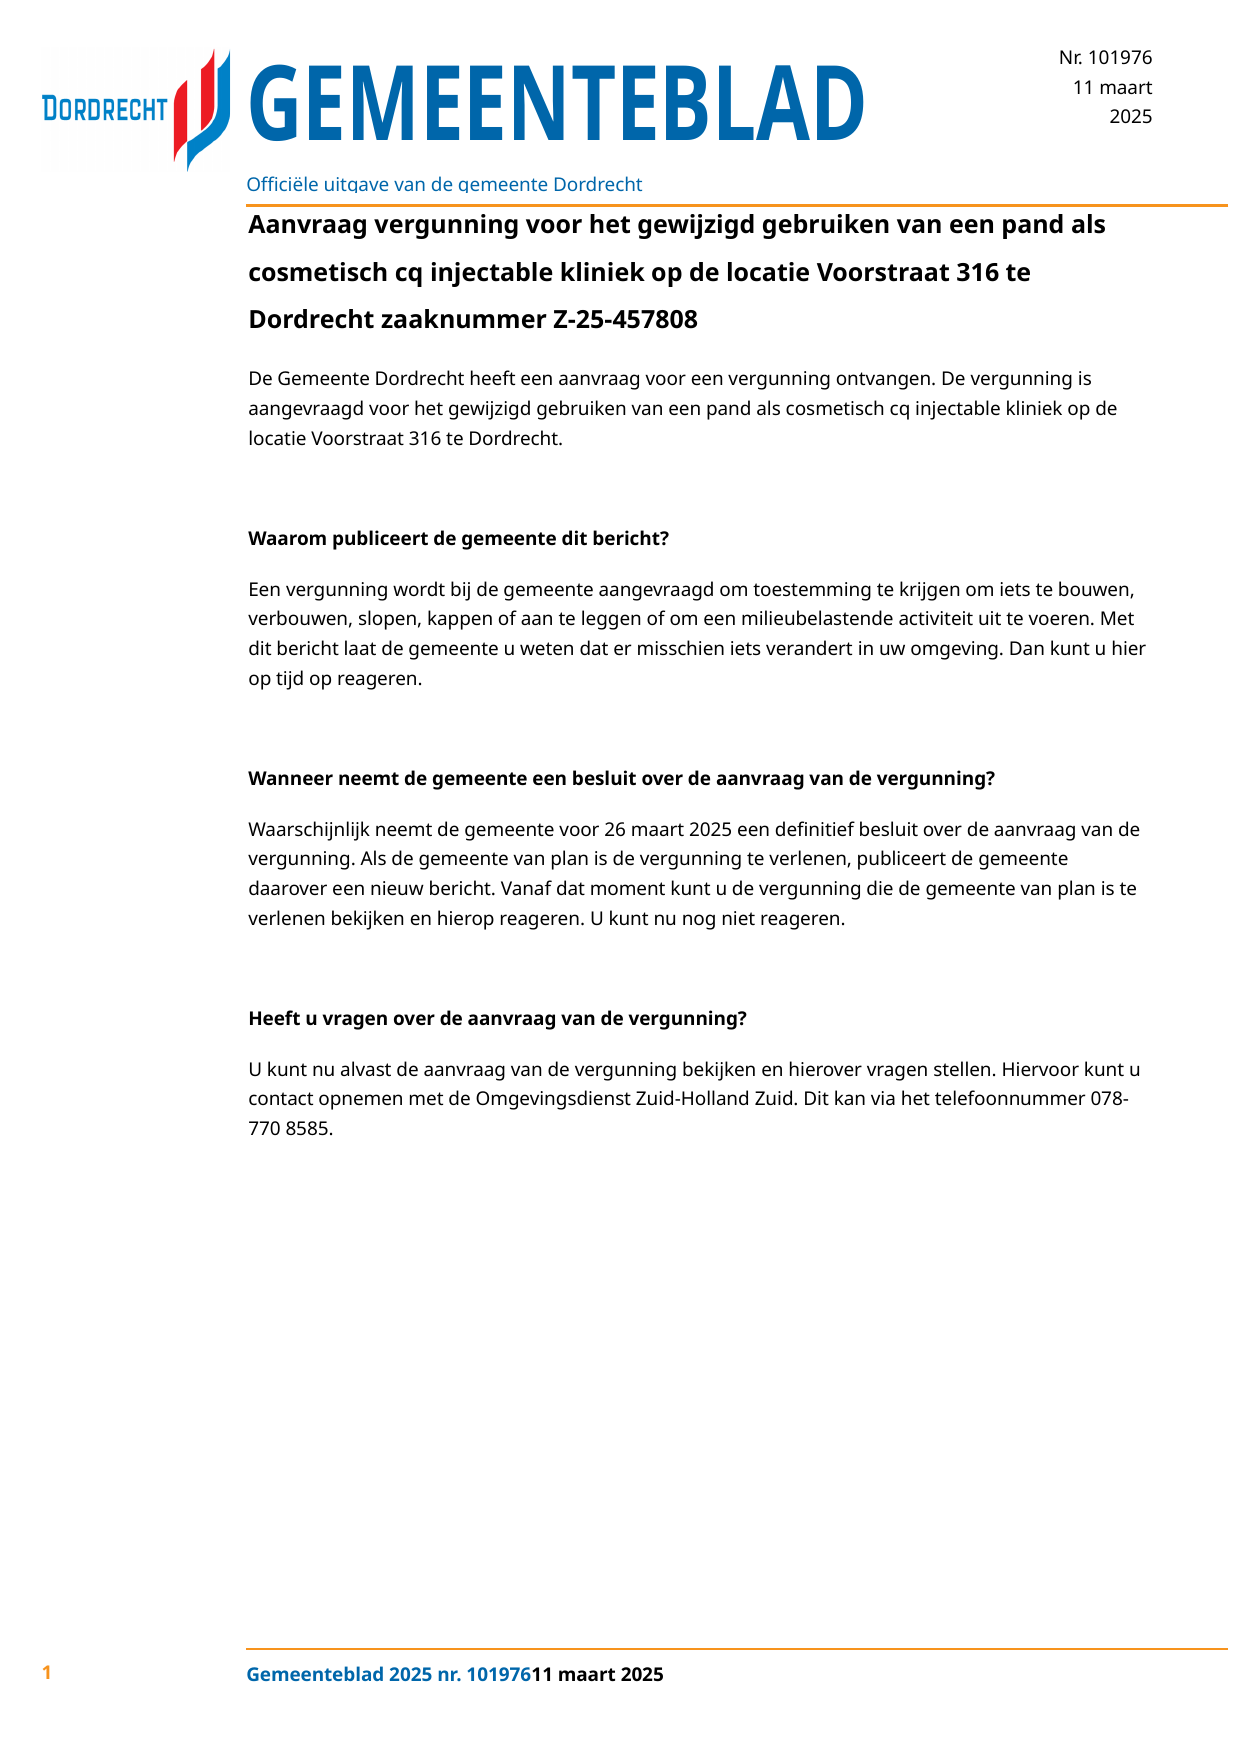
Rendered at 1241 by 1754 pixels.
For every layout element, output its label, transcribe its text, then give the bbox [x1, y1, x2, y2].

text Waarom publiceert de gemeente dit bericht? [248, 526, 1152, 551]
text Heeft u vragen over de aanvraag van de vergunning? [248, 1006, 1152, 1031]
text U kunt nu alvast de aanvraag van de vergunning bekijken en hierover vragen stellen. Hiervoor kunt u contact opnemen met de Omgevingsdienst Zuid-Holland Zuid. Dit kan via het telefoonnummer 078-770 8585. [248, 1056, 1152, 1141]
picture [41, 47, 231, 172]
text Waarschijnlijk neemt de gemeente voor 26 maart 2025 een definitief besluit over de aanvraag van de vergunning. Als de gemeente van plan is de vergunning te verlenen, publiceert de gemeente daarover een nieuw bericht. Vanaf dat moment kunt u de vergunning die de gemeente van plan is te verlenen bekijken en hierop reageren. U kunt nu nog niet reageren. [248, 816, 1152, 930]
text Wanneer neemt de gemeente een besluit over de aanvraag van de vergunning? [248, 766, 1152, 791]
text De Gemeente Dordrecht heeft een aanvraag voor een vergunning ontvangen. De vergunning is aangevraagd voor het gewijzigd gebruiken van een pand als cosmetisch cq injectable kliniek op de locatie Voorstraat 316 te Dordrecht. [248, 366, 1152, 450]
text Aanvraag vergunning voor het gewijzigd gebruiken van een pand als cosmetisch cq injectable kliniek op de locatie Voorstraat 316 te Dordrecht zaaknummer Z-25-457808 [248, 207, 1152, 336]
text Een vergunning wordt bij de gemeente aangevraagd om toestemming te krijgen om iets te bouwen, verbouwen, slopen, kappen of aan te leggen of om een milieubelastende activiteit uit te voeren. Met dit bericht laat de gemeente u weten dat er misschien iets verandert in uw omgeving. Dan kunt u hier op tijd op reageren. [248, 576, 1152, 690]
